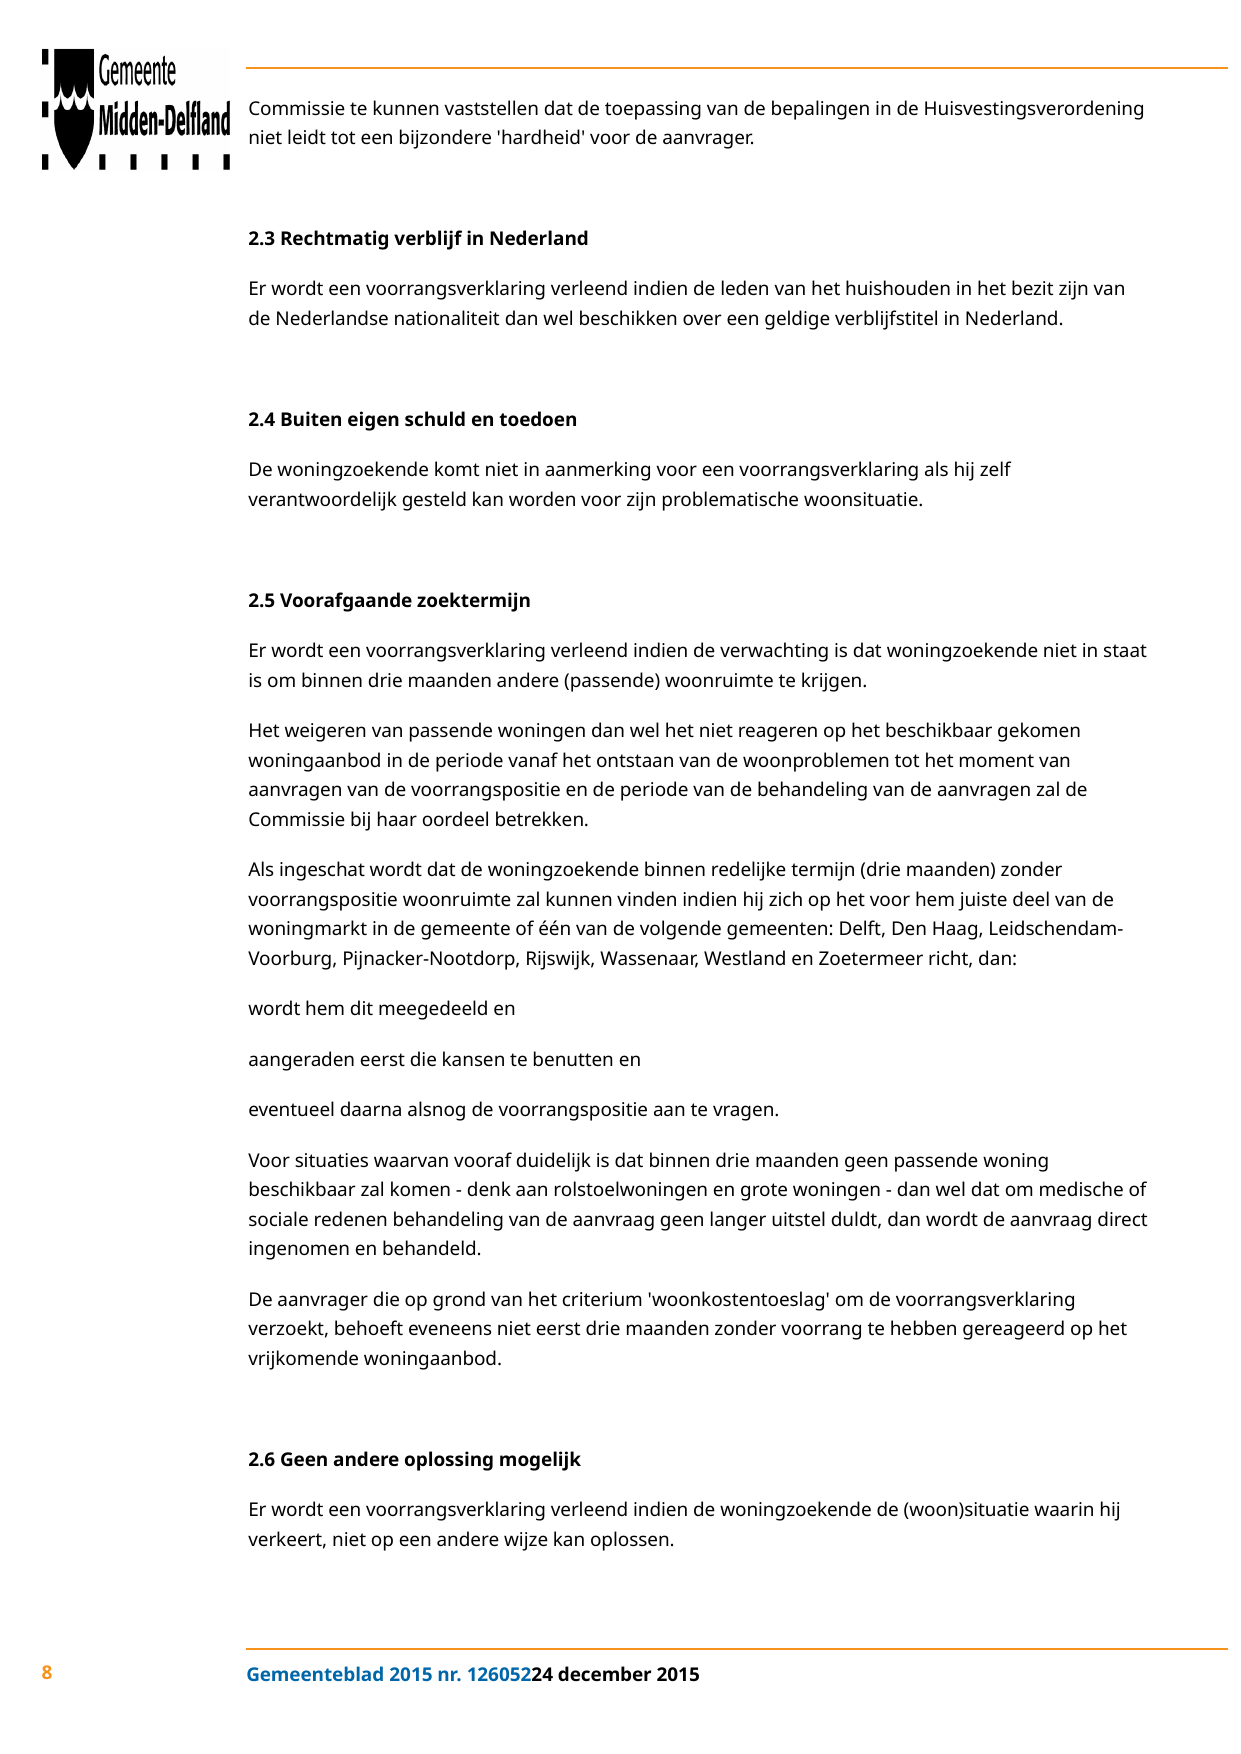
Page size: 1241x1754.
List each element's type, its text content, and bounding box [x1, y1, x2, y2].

text aangeraden eerst die kansen te benutten en [248, 1046, 1152, 1072]
picture [41, 47, 231, 172]
text De woningzoekende komt niet in aanmerking voor een voorrangsverklaring als hij zelf verantwoordelijk gesteld kan worden voor zijn problematische woonsituatie. [248, 456, 1152, 512]
text Commissie te kunnen vaststellen dat de toepassing van de bepalingen in de Huisvestingsverordening niet leidt tot een bijzondere 'hardheid' voor de aanvrager. [248, 95, 1152, 150]
text Er wordt een voorrangsverklaring verleend indien de woningzoekende de (woon)situatie waarin hij verkeert, niet op een andere wijze kan oplossen. [248, 1496, 1152, 1552]
text Er wordt een voorrangsverklaring verleend indien de verwachting is dat woningzoekende niet in staat is om binnen drie maanden andere (passende) woonruimte te krijgen. [248, 637, 1152, 693]
text Als ingeschat wordt dat de woningzoekende binnen redelijke termijn (drie maanden) zonder voorrangspositie woonruimte zal kunnen vinden indien hij zich op het voor hem juiste deel van de woningmarkt in de gemeente of één van de volgende gemeenten: Delft, Den Haag, Leidschendam-Voorburg, Pijnacker-Nootdorp, Rijswijk, Wassenaar, Westland en Zoetermeer richt, dan: [248, 856, 1152, 971]
text Er wordt een voorrangsverklaring verleend indien de leden van het huishouden in het bezit zijn van de Nederlandse nationaliteit dan wel beschikken over een geldige verblijfstitel in Nederland. [248, 276, 1152, 331]
text De aanvrager die op grond van het criterium 'woonkostentoeslag' om de voorrangsverklaring verzoekt, behoeft eveneens niet eerst drie maanden zonder voorrang te hebben gereageerd op het vrijkomende woningaanbod. [248, 1286, 1152, 1371]
text 2.6 Geen andere oplossing mogelijk [248, 1446, 1152, 1472]
text wordt hem dit meegedeeld en [248, 996, 1152, 1021]
text eventueel daarna alsnog de voorrangspositie aan te vragen. [248, 1096, 1152, 1122]
text Het weigeren van passende woningen dan wel het niet reageren op het beschikbaar gekomen woningaanbod in de periode vanaf het ontstaan van de woonproblemen tot het moment van aanvragen van de voorrangspositie en de periode van de behandeling van de aanvragen zal de Commissie bij haar oordeel betrekken. [248, 717, 1152, 832]
text 2.5 Voorafgaande zoektermijn [248, 587, 1152, 613]
text Voor situaties waarvan vooraf duidelijk is dat binnen drie maanden geen passende woning beschikbaar zal komen - denk aan rolstoelwoningen en grote woningen - dan wel dat om medische of sociale redenen behandeling van de aanvraag geen langer uitstel duldt, dan wordt de aanvraag direct ingenomen en behandeld. [248, 1147, 1152, 1261]
text 2.4 Buiten eigen schuld en toedoen [248, 406, 1152, 432]
text 2.3 Rechtmatig verblijf in Nederland [248, 225, 1152, 251]
